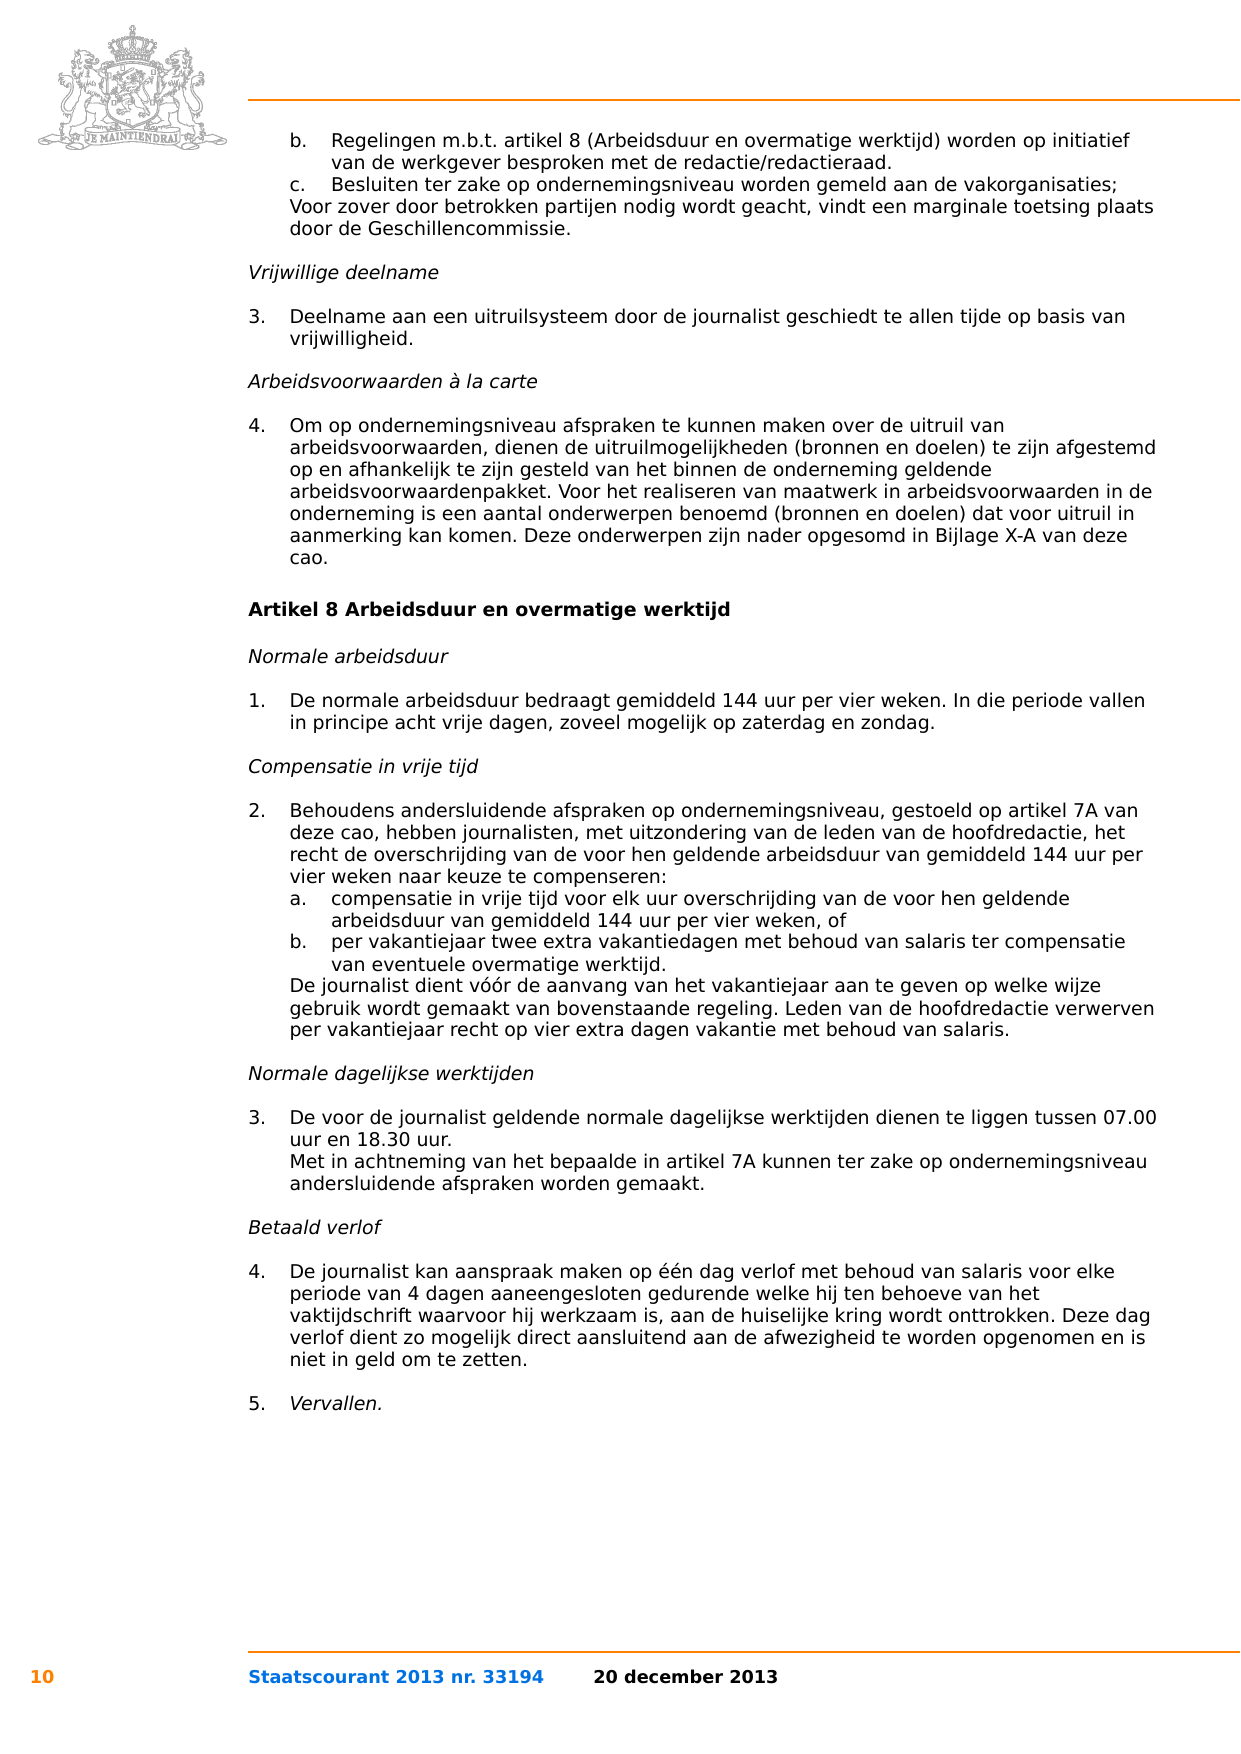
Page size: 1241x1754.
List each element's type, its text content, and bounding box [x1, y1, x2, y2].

subtitle Betaald verlof [248, 1217, 1163, 1239]
subtitle Compensatie in vrije tijd [248, 756, 1163, 778]
text 3. Deelname aan een uitruilsysteem door de journalist geschiedt te allen tijde op basis van vrijwilligheid. [248, 306, 1163, 349]
subtitle Artikel 8 Arbeidsduur en overmatige werktijd [248, 599, 1163, 621]
picture [38, 25, 227, 150]
text 4. De journalist kan aanspraak maken op één dag verlof met behoud van salaris voor elke periode van 4 dagen aaneengesloten gedurende welke hij ten behoeve van het vaktijdschrift waarvoor hij werkzaam is, aan de huiselijke kring wordt onttrokken. Deze dag verlof dient zo mogelijk direct aansluitend aan de afwezigheid te worden opgenomen en is niet in geld om te zetten. [248, 1261, 1163, 1371]
subtitle Normale dagelijkse werktijden [248, 1063, 1163, 1085]
text c. Besluiten ter zake op ondernemingsniveau worden gemeld aan de vakorganisaties; [289, 174, 1163, 196]
text a. compensatie in vrije tijd voor elk uur overschrijding van de voor hen geldende arbeidsduur van gemiddeld 144 uur per vier weken, of [289, 887, 1163, 931]
text Met in achtneming van het bepaalde in artikel 7A kunnen ter zake op ondernemingsniveau andersluidende afspraken worden gemaakt. [289, 1151, 1163, 1195]
text 5. Vervallen. [248, 1392, 1163, 1414]
text Voor zover door betrokken partijen nodig wordt geacht, vindt een marginale toetsing plaats door de Geschillencommissie. [289, 196, 1163, 240]
text 4. Om op ondernemingsniveau afspraken te kunnen maken over de uitruil van arbeidsvoorwaarden, dienen de uitruilmogelijkheden (bronnen en doelen) te zijn afgestemd op en afhankelijk te zijn gesteld van het binnen de onderneming geldende arbeidsvoorwaardenpakket. Voor het realiseren van maatwerk in arbeidsvoorwaarden in de onderneming is een aantal onderwerpen benoemd (bronnen en doelen) dat voor uitruil in aanmerking kan komen. Deze onderwerpen zijn nader opgesomd in Bijlage X-A van deze cao. [248, 415, 1163, 569]
text b. per vakantiejaar twee extra vakantiedagen met behoud van salaris ter compensatie van eventuele overmatige werktijd. [289, 931, 1163, 975]
text 2. Behoudens andersluidende afspraken op ondernemingsniveau, gestoeld op artikel 7A van deze cao, hebben journalisten, met uitzondering van de leden van de hoofdredactie, het recht de overschrijding van de voor hen geldende arbeidsduur van gemiddeld 144 uur per vier weken naar keuze te compenseren: [248, 799, 1163, 887]
text De journalist dient vóór de aanvang van het vakantiejaar aan te geven op welke wijze gebruik wordt gemaakt van bovenstaande regeling. Leden van de hoofdredactie verwerven per vakantiejaar recht op vier extra dagen vakantie met behoud van salaris. [289, 975, 1163, 1041]
text 1. De normale arbeidsduur bedraagt gemiddeld 144 uur per vier weken. In die periode vallen in principe acht vrije dagen, zoveel mogelijk op zaterdag en zondag. [248, 690, 1163, 734]
subtitle Arbeidsvoorwaarden à la carte [248, 371, 1163, 393]
subtitle Vrijwillige deelname [248, 262, 1163, 284]
subtitle Normale arbeidsduur [248, 646, 1163, 668]
text b. Regelingen m.b.t. artikel 8 (Arbeidsduur en overmatige werktijd) worden op initiatief van de werkgever besproken met de redactie/redactieraad. [289, 130, 1163, 174]
text 3. De voor de journalist geldende normale dagelijkse werktijden dienen te liggen tussen 07.00 uur en 18.30 uur. [248, 1107, 1163, 1151]
